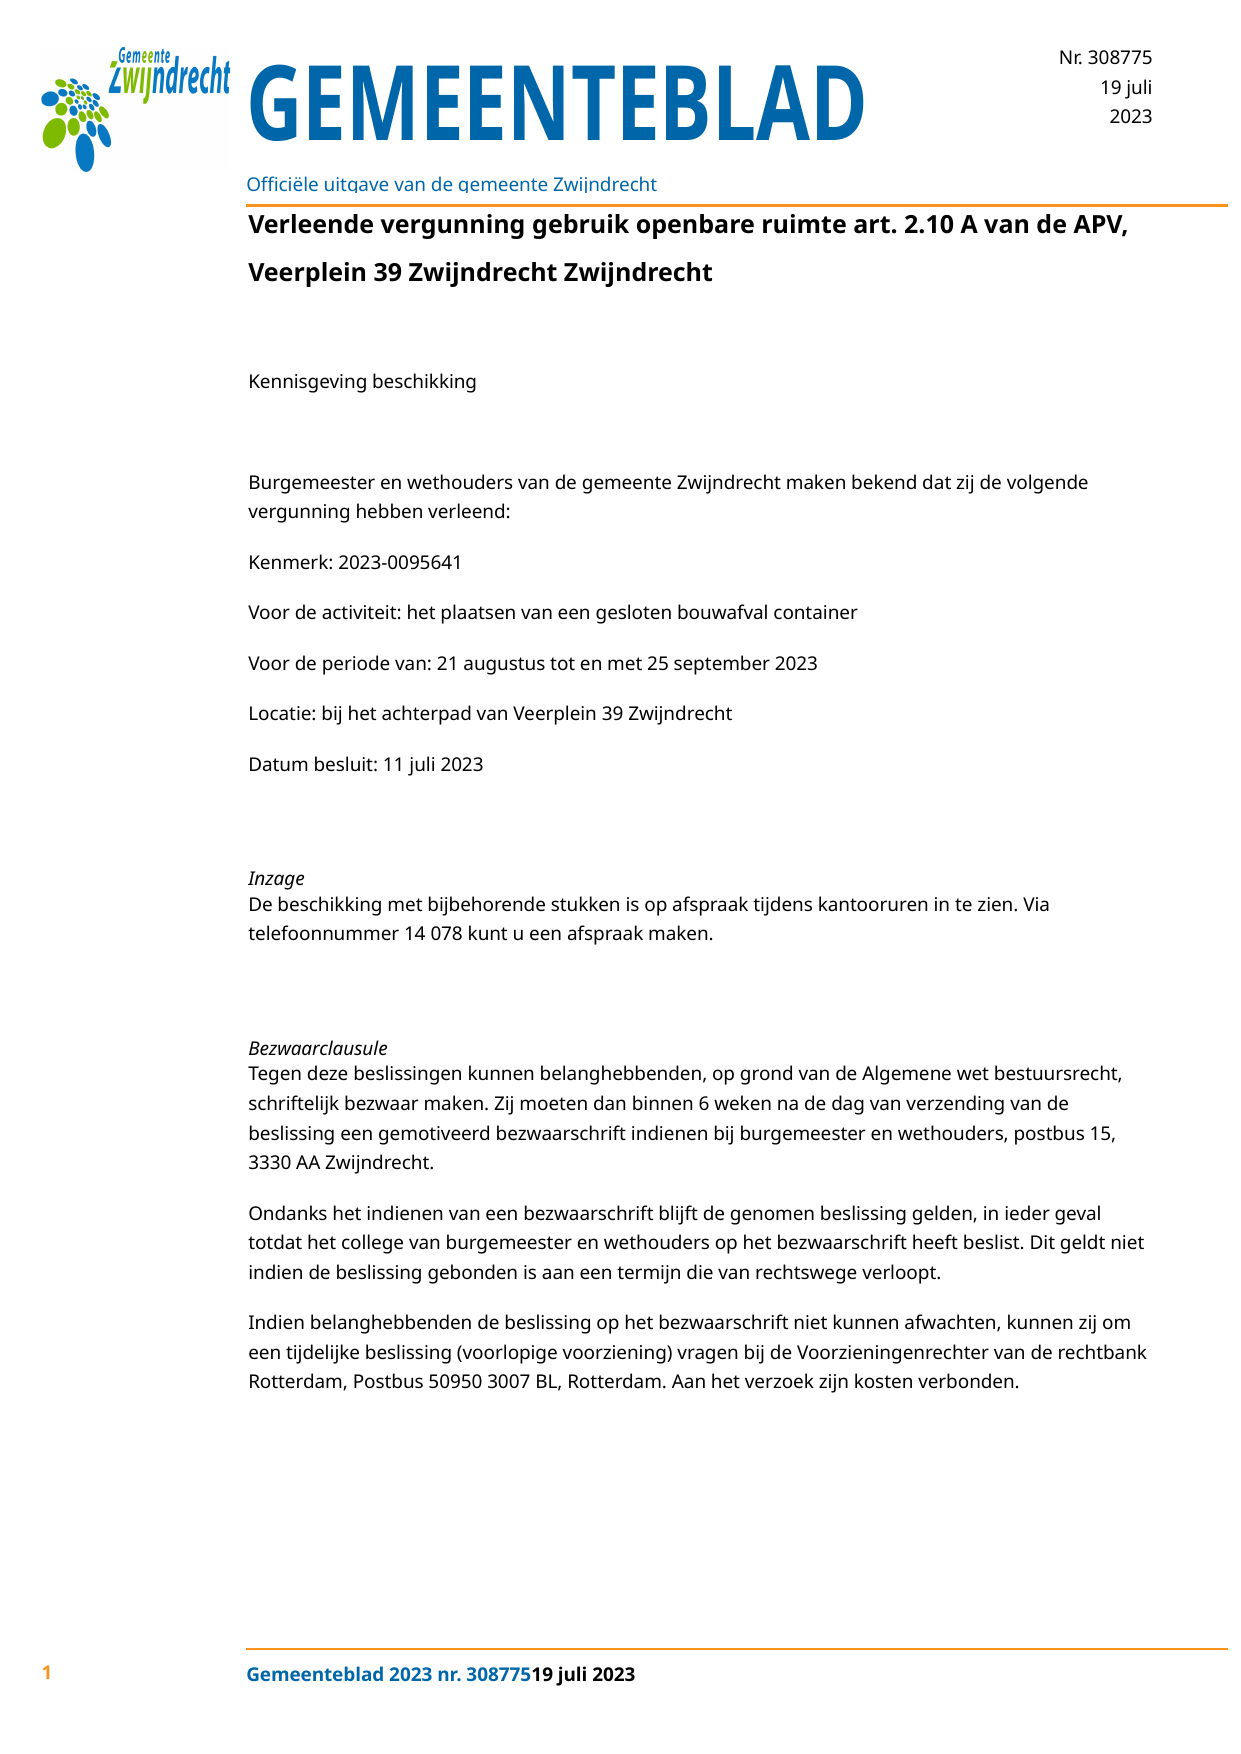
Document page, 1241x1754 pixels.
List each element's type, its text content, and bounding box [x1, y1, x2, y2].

text Voor de activiteit: het plaatsen van een gesloten bouwafval container [248, 599, 1152, 625]
text Datum besluit: 11 juli 2023 [248, 751, 1152, 777]
picture [41, 47, 231, 172]
text Inzage [248, 865, 1152, 891]
text Indien belanghebbenden de beslissing op het bezwaarschrift niet kunnen afwachten, kunnen zij om een tijdelijke beslissing (voorlopige voorziening) vragen bij de Voorzieningenrechter van de rechtbank Rotterdam, Postbus 50950 3007 BL, Rotterdam. Aan het verzoek zijn kosten verbonden. [248, 1309, 1152, 1394]
text Voor de periode van: 21 augustus tot en met 25 september 2023 [248, 650, 1152, 676]
text De beschikking met bijbehorende stukken is op afspraak tijdens kantooruren in te zien. Via telefoonnummer 14 078 kunt u een afspraak maken. [248, 891, 1152, 946]
text Kenmerk: 2023-0095641 [248, 549, 1152, 575]
text Burgemeester en wethouders van de gemeente Zwijndrecht maken bekend dat zij de volgende vergunning hebben verleend: [248, 469, 1152, 524]
text Kennisgeving beschikking [248, 368, 1152, 394]
text Ondanks het indienen van een bezwaarschrift blijft de genomen beslissing gelden, in ieder geval totdat het college van burgemeester en wethouders op het bezwaarschrift heeft beslist. Dit geldt niet indien de beslissing gebonden is aan een termijn die van rechtswege verloopt. [248, 1200, 1152, 1285]
text Bezwaarclausule [248, 1035, 1152, 1061]
text Verleende vergunning gebruik openbare ruimte art. 2.10 A van de APV, Veerplein 39 Zwijndrecht Zwijndrecht [248, 207, 1152, 288]
text Locatie: bij het achterpad van Veerplein 39 Zwijndrecht [248, 700, 1152, 726]
text Tegen deze beslissingen kunnen belanghebbenden, op grond van de Algemene wet bestuursrecht, schriftelijk bezwaar maken. Zij moeten dan binnen 6 weken na de dag van verzending van de beslissing een gemotiveerd bezwaarschrift indienen bij burgemeester en wethouders, postbus 15, 3330 AA Zwijndrecht. [248, 1061, 1152, 1175]
